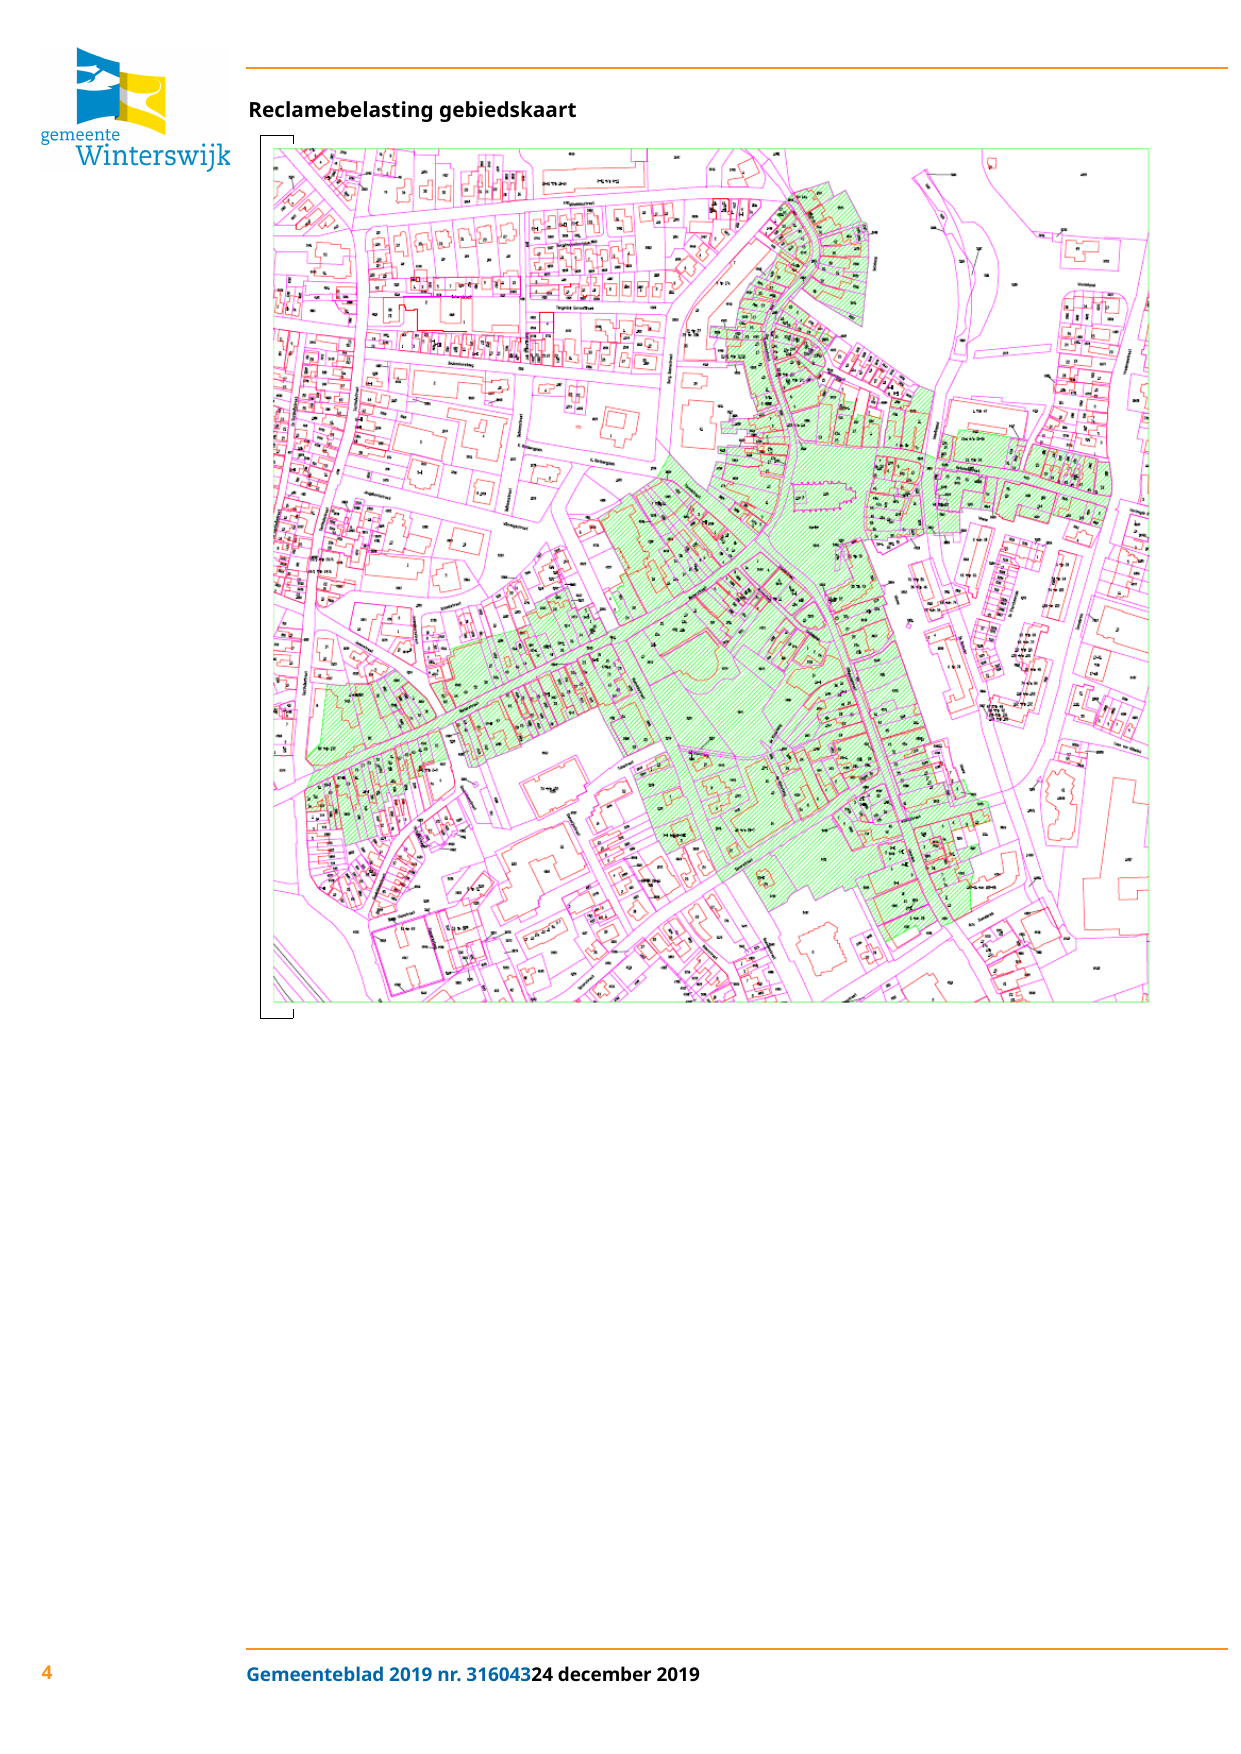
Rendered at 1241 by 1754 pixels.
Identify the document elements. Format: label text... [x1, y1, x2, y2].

text Reclamebelasting gebiedskaart [248, 95, 1152, 123]
picture [225, 153, 231, 162]
picture [41, 47, 231, 172]
picture [268, 144, 1155, 1009]
